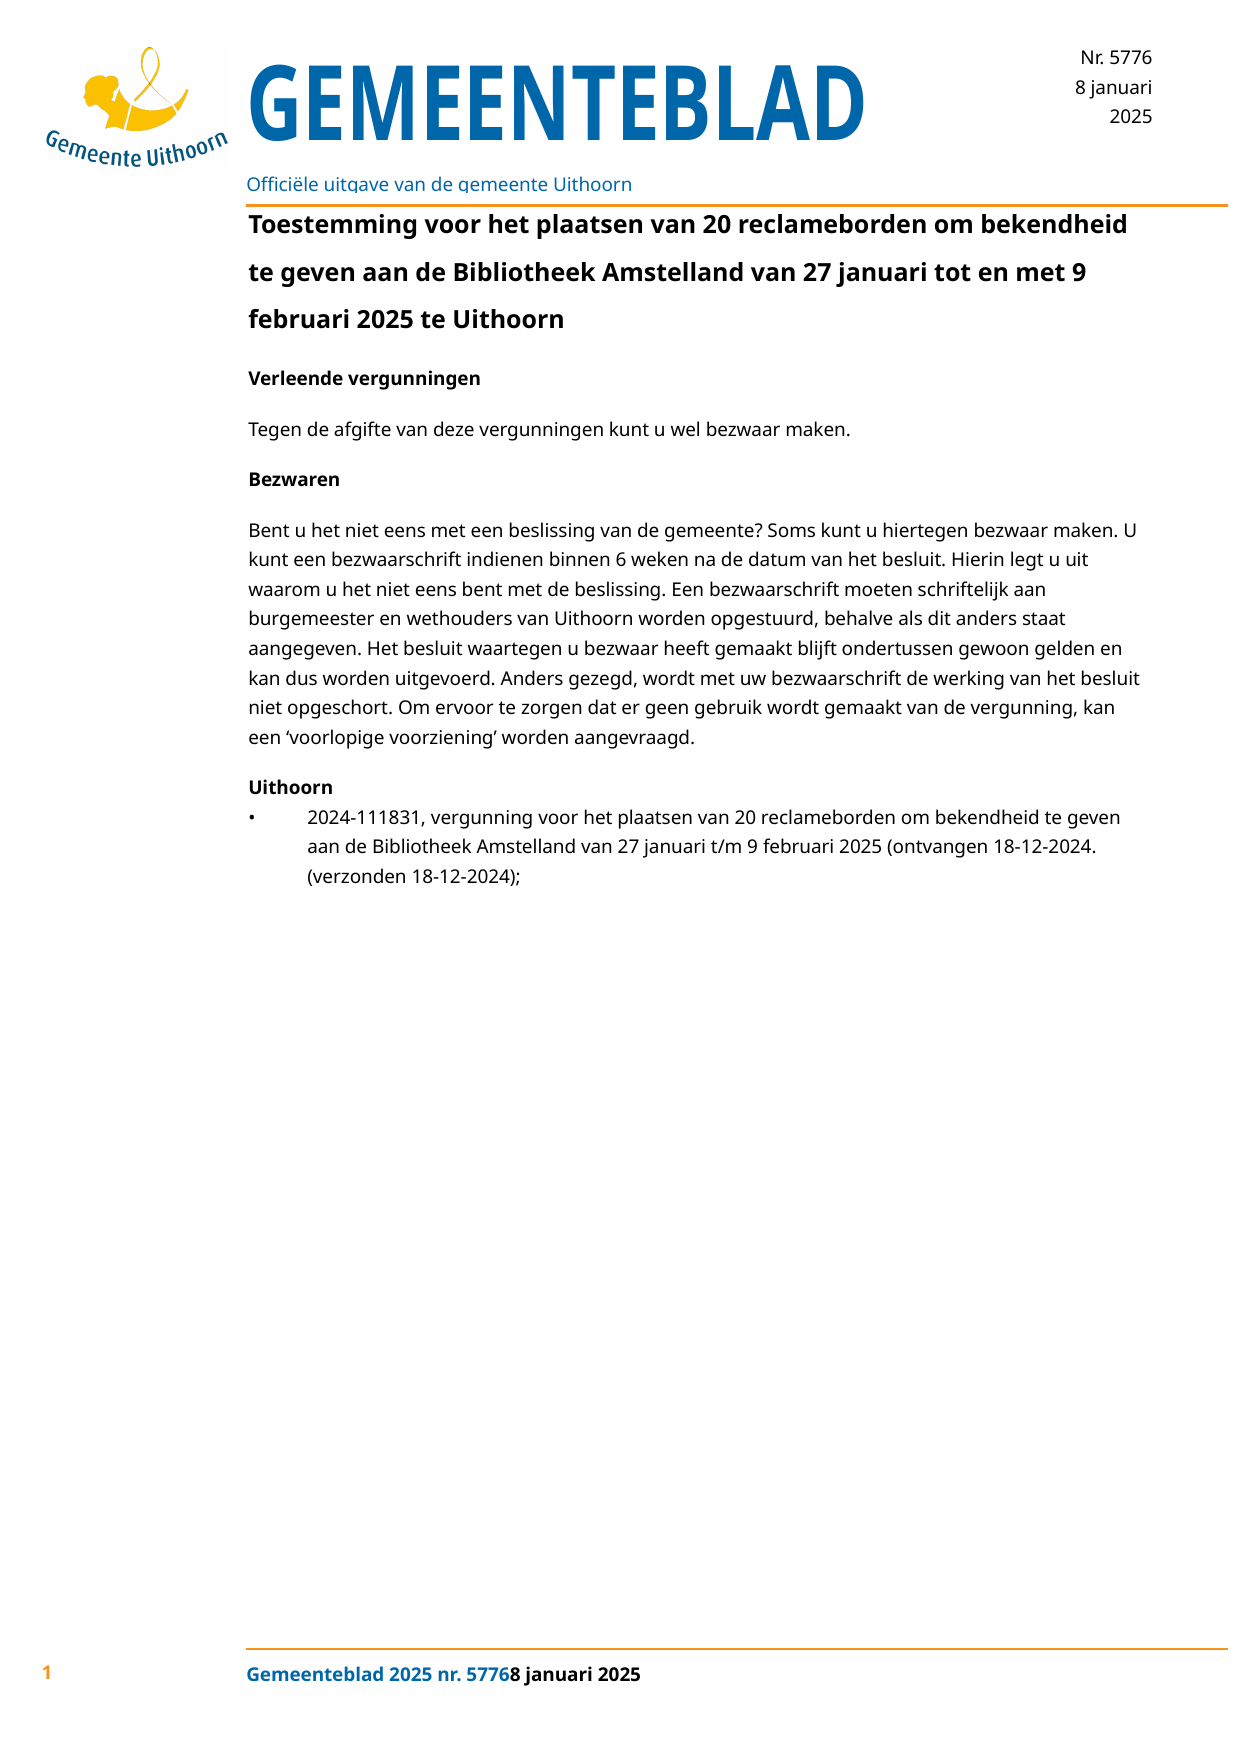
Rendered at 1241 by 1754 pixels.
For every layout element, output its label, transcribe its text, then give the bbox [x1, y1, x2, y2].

text Uithoorn [248, 774, 1152, 800]
text Tegen de afgifte van deze vergunningen kunt u wel bezwaar maken. [248, 416, 1152, 442]
text Verleende vergunningen [248, 366, 1152, 391]
list 2024-111831, vergunning voor het plaatsen van 20 reclameborden om bekendheid te geven aan de Bibliotheek Amstelland van 27 januari t/m 9 februari 2025 (ontvangen 18-12-2024.(verzonden 18-12-2024); [248, 804, 1152, 889]
text Bent u het niet eens met een beslissing van de gemeente? Soms kunt u hiertegen bezwaar maken. U kunt een bezwaarschrift indienen binnen 6 weken na de datum van het besluit. Hierin legt u uit waarom u het niet eens bent met de beslissing. Een bezwaarschrift moeten schriftelijk aan burgemeester en wethouders van Uithoorn worden opgestuurd, behalve als dit anders staat aangegeven. Het besluit waartegen u bezwaar heeft gemaakt blijft ondertussen gewoon gelden en kan dus worden uitgevoerd. Anders gezegd, wordt met uw bezwaarschrift de werking van het besluit niet opgeschort. Om ervoor te zorgen dat er geen gebruik wordt gemaakt van de vergunning, kan een ‘voorlopige voorziening’ worden aangevraagd. [248, 517, 1152, 749]
text Toestemming voor het plaatsen van 20 reclameborden om bekendheid te geven aan de Bibliotheek Amstelland van 27 januari tot en met 9 februari 2025 te Uithoorn [248, 207, 1152, 336]
picture [41, 47, 231, 172]
text Bezwaren [248, 466, 1152, 492]
